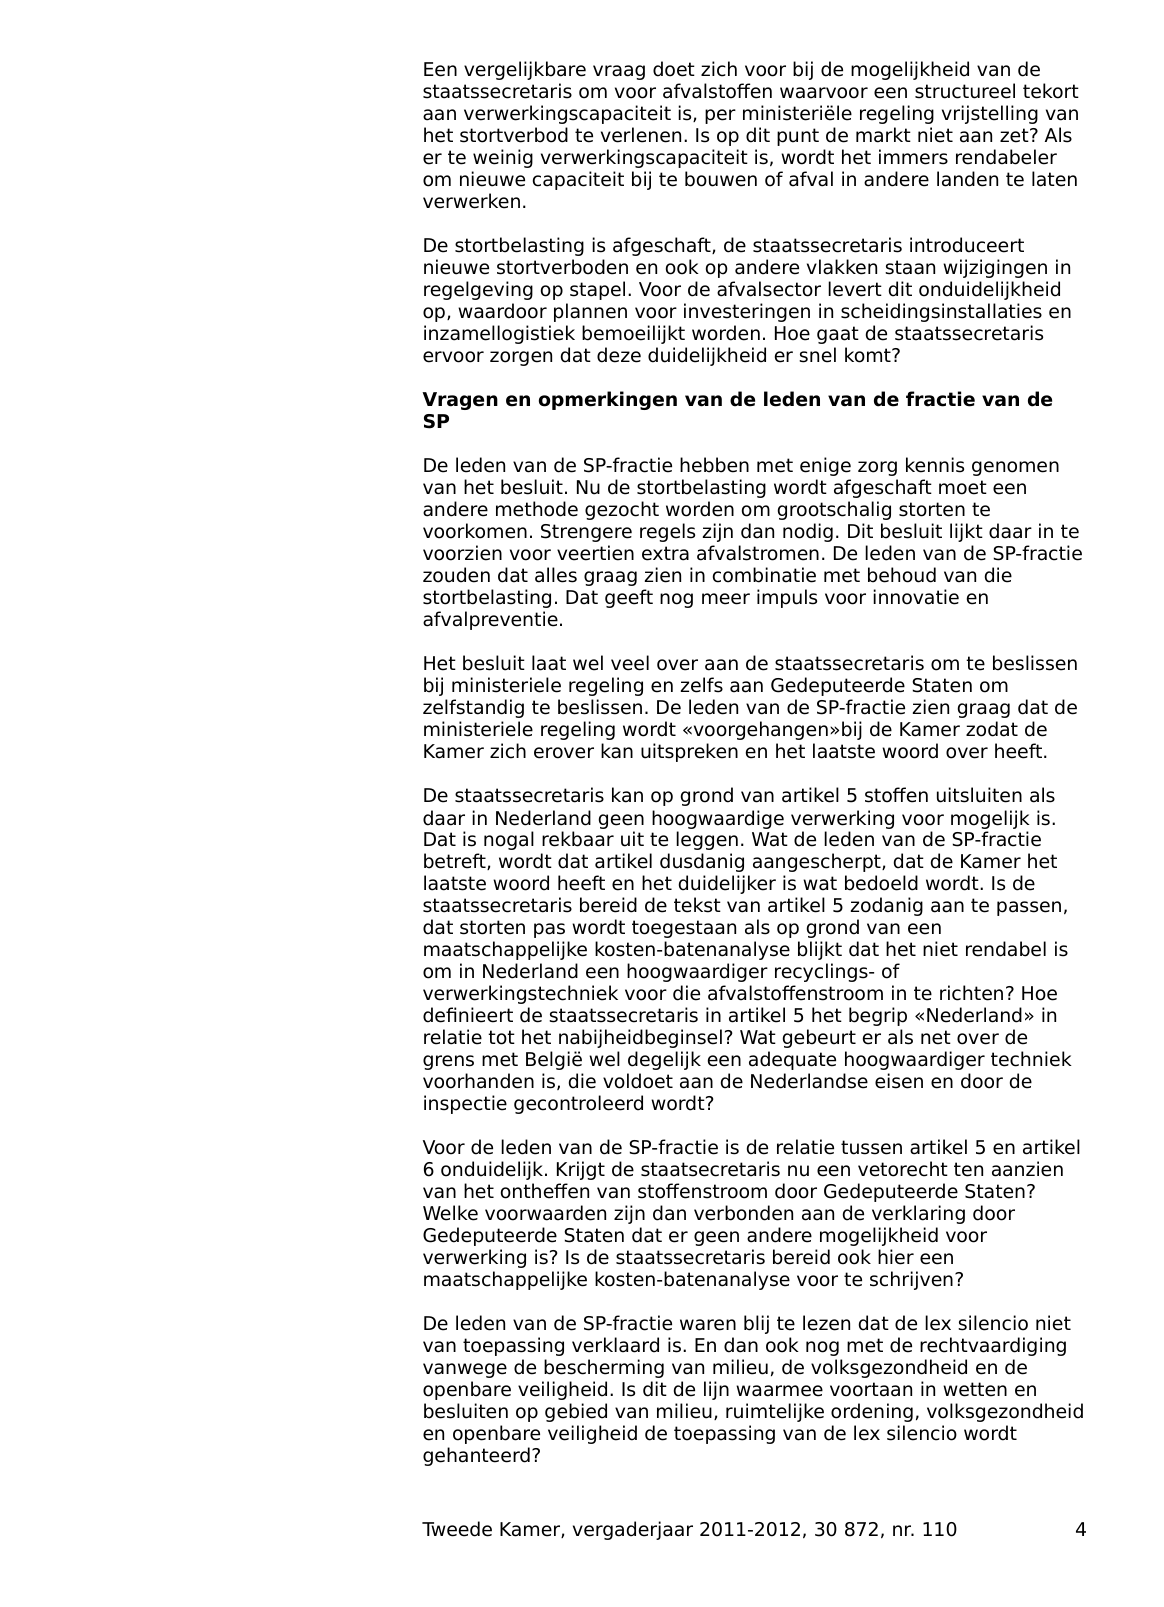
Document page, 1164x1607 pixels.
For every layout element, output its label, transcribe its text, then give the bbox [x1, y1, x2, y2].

subtitle Vragen en opmerkingen van de leden van de fractie van de SP [422, 389, 1087, 433]
text De leden van de SP-fractie hebben met enige zorg kennis genomen van het besluit. Nu de stortbelasting wordt afgeschaft moet een andere methode gezocht worden om grootschalig storten te voorkomen. Strengere regels zijn dan nodig. Dit besluit lijkt daar in te voorzien voor veertien extra afvalstromen. De leden van de SP-fractie zouden dat alles graag zien in combinatie met behoud van die stortbelasting. Dat geeft nog meer impuls voor innovatie en afvalpreventie. [422, 455, 1087, 631]
text Voor de leden van de SP-fractie is de relatie tussen artikel 5 en artikel 6 onduidelijk. Krijgt de staatsecretaris nu een vetorecht ten aanzien van het ontheffen van stoffenstroom door Gedeputeerde Staten? Welke voorwaarden zijn dan verbonden aan de verklaring door Gedeputeerde Staten dat er geen andere mogelijkheid voor verwerking is? Is de staatssecretaris bereid ook hier een maatschappelijke kosten-batenanalyse voor te schrijven? [422, 1137, 1087, 1291]
text De stortbelasting is afgeschaft, de staatssecretaris introduceert nieuwe stortverboden en ook op andere vlakken staan wijzigingen in regelgeving op stapel. Voor de afvalsector levert dit onduidelijkheid op, waardoor plannen voor investeringen in scheidingsinstallaties en inzamellogistiek bemoeilijkt worden. Hoe gaat de staatssecretaris ervoor zorgen dat deze duidelijkheid er snel komt? [422, 235, 1087, 367]
text Het besluit laat wel veel over aan de staatssecretaris om te beslissen bij ministeriele regeling en zelfs aan Gedeputeerde Staten om zelfstandig te beslissen. De leden van de SP-fractie zien graag dat de ministeriele regeling wordt «voorgehangen»bij de Kamer zodat de Kamer zich erover kan uitspreken en het laatste woord over heeft. [422, 653, 1087, 763]
text De leden van de SP-fractie waren blij te lezen dat de lex silencio niet van toepassing verklaard is. En dan ook nog met de rechtvaardiging vanwege de bescherming van milieu, de volksgezondheid en de openbare veiligheid. Is dit de lijn waarmee voortaan in wetten en besluiten op gebied van milieu, ruimtelijke ordening, volksgezondheid en openbare veiligheid de toepassing van de lex silencio wordt gehanteerd? [422, 1313, 1087, 1467]
text Een vergelijkbare vraag doet zich voor bij de mogelijkheid van de staatssecretaris om voor afvalstoffen waarvoor een structureel tekort aan verwerkingscapaciteit is, per ministeriële regeling vrijstelling van het stortverbod te verlenen. Is op dit punt de markt niet aan zet? Als er te weinig verwerkingscapaciteit is, wordt het immers rendabeler om nieuwe capaciteit bij te bouwen of afval in andere landen te laten verwerken. [422, 59, 1087, 213]
text De staatssecretaris kan op grond van artikel 5 stoffen uitsluiten als daar in Nederland geen hoogwaardige verwerking voor mogelijk is. Dat is nogal rekbaar uit te leggen. Wat de leden van de SP-fractie betreft, wordt dat artikel dusdanig aangescherpt, dat de Kamer het laatste woord heeft en het duidelijker is wat bedoeld wordt. Is de staatssecretaris bereid de tekst van artikel 5 zodanig aan te passen, dat storten pas wordt toegestaan als op grond van een maatschappelijke kosten-batenanalyse blijkt dat het niet rendabel is om in Nederland een hoogwaardiger recyclings- of verwerkingstechniek voor die afvalstoffenstroom in te richten? Hoe definieert de staatssecretaris in artikel 5 het begrip «Nederland» in relatie tot het nabijheidbeginsel? Wat gebeurt er als net over de grens met België wel degelijk een adequate hoogwaardiger techniek voorhanden is, die voldoet aan de Nederlandse eisen en door de inspectie gecontroleerd wordt? [422, 785, 1087, 1115]
